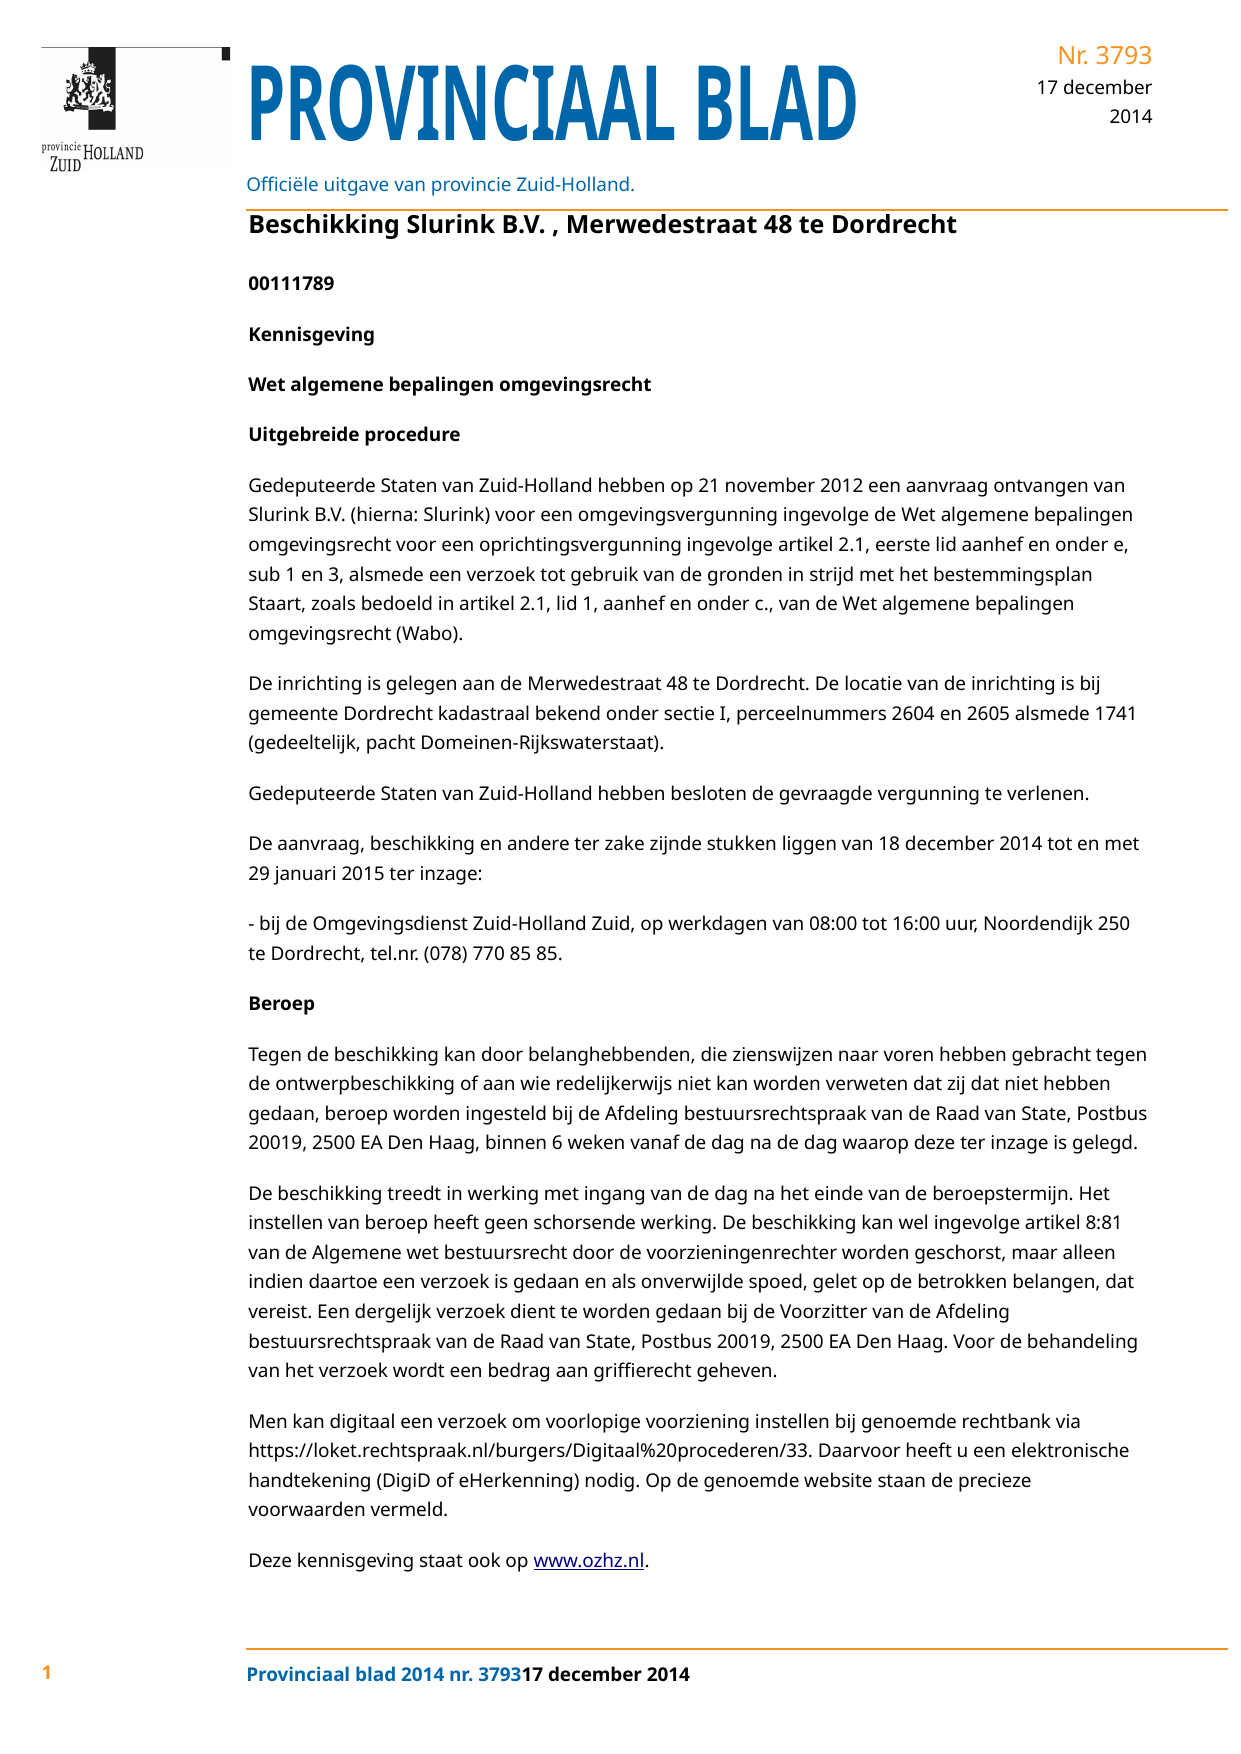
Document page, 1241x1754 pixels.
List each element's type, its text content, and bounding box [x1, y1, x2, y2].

text Wet algemene bepalingen omgevingsrecht [248, 371, 1152, 397]
text Gedeputeerde Staten van Zuid-Holland hebben op 21 november 2012 een aanvraag ontvangen van Slurink B.V. (hierna: Slurink) voor een omgevingsvergunning ingevolge de Wet algemene bepalingen omgevingsrecht voor een oprichtingsvergunning ingevolge artikel 2.1, eerste lid aanhef en onder e, sub 1 en 3, alsmede een verzoek tot gebruik van de gronden in strijd met het bestemmingsplan Staart, zoals bedoeld in artikel 2.1, lid 1, aanhef en onder c., van de Wet algemene bepalingen omgevingsrecht (Wabo). [248, 472, 1152, 646]
text Men kan digitaal een verzoek om voorlopige voorziening instellen bij genoemde rechtbank via https://loket.rechtspraak.nl/burgers/Digitaal%20procederen/33. Daarvoor heeft u een elektronische handtekening (DigiD of eHerkenning) nodig. Op de genoemde website staan de precieze voorwaarden vermeld. [248, 1408, 1152, 1522]
text Uitgebreide procedure [248, 422, 1152, 447]
text Tegen de beschikking kan door belanghebbenden, die zienswijzen naar voren hebben gebracht tegen de ontwerpbeschikking of aan wie redelijkerwijs niet kan worden verweten dat zij dat niet hebben gedaan, beroep worden ingesteld bij de Afdeling bestuursrechtspraak van de Raad van State, Postbus 20019, 2500 EA Den Haag, binnen 6 weken vanaf de dag na de dag waarop deze ter inzage is gelegd. [248, 1041, 1152, 1155]
text De aanvraag, beschikking en andere ter zake zijnde stukken liggen van 18 december 2014 tot en met 29 januari 2015 ter inzage: [248, 830, 1152, 886]
text Beroep [248, 990, 1152, 1016]
text - bij de Omgevingsdienst Zuid-Holland Zuid, op werkdagen van 08:00 tot 16:00 uur, Noordendijk 250 te Dordrecht, tel.nr. (078) 770 85 85. [248, 910, 1152, 966]
text Gedeputeerde Staten van Zuid-Holland hebben besloten de gevraagde vergunning te verlenen. [248, 780, 1152, 806]
text 00111789 [248, 270, 1152, 296]
text Beschikking Slurink B.V. , Merwedestraat 48 te Dordrecht [248, 211, 1152, 241]
text Kennisgeving [248, 321, 1152, 346]
text Deze kennisgeving staat ook op www.ozhz.nl. [248, 1547, 1152, 1573]
text De beschikking treedt in werking met ingang van de dag na het einde van de beroepstermijn. Het instellen van beroep heeft geen schorsende werking. De beschikking kan wel ingevolge artikel 8:81 van de Algemene wet bestuursrecht door de voorzieningenrechter worden geschorst, maar alleen indien daartoe een verzoek is gedaan en als onverwijlde spoed, gelet op de betrokken belangen, dat vereist. Een dergelijk verzoek dient te worden gedaan bij de Voorzitter van de Afdeling bestuursrechtspraak van de Raad van State, Postbus 20019, 2500 EA Den Haag. Voor de behandeling van het verzoek wordt een bedrag aan griffierecht geheven. [248, 1180, 1152, 1383]
text De inrichting is gelegen aan de Merwedestraat 48 te Dordrecht. De locatie van de inrichting is bij gemeente Dordrecht kadastraal bekend onder sectie I, perceelnummers 2604 en 2605 alsmede 1741 (gedeeltelijk, pacht Domeinen-Rijkswaterstaat). [248, 670, 1152, 755]
picture [41, 47, 231, 172]
